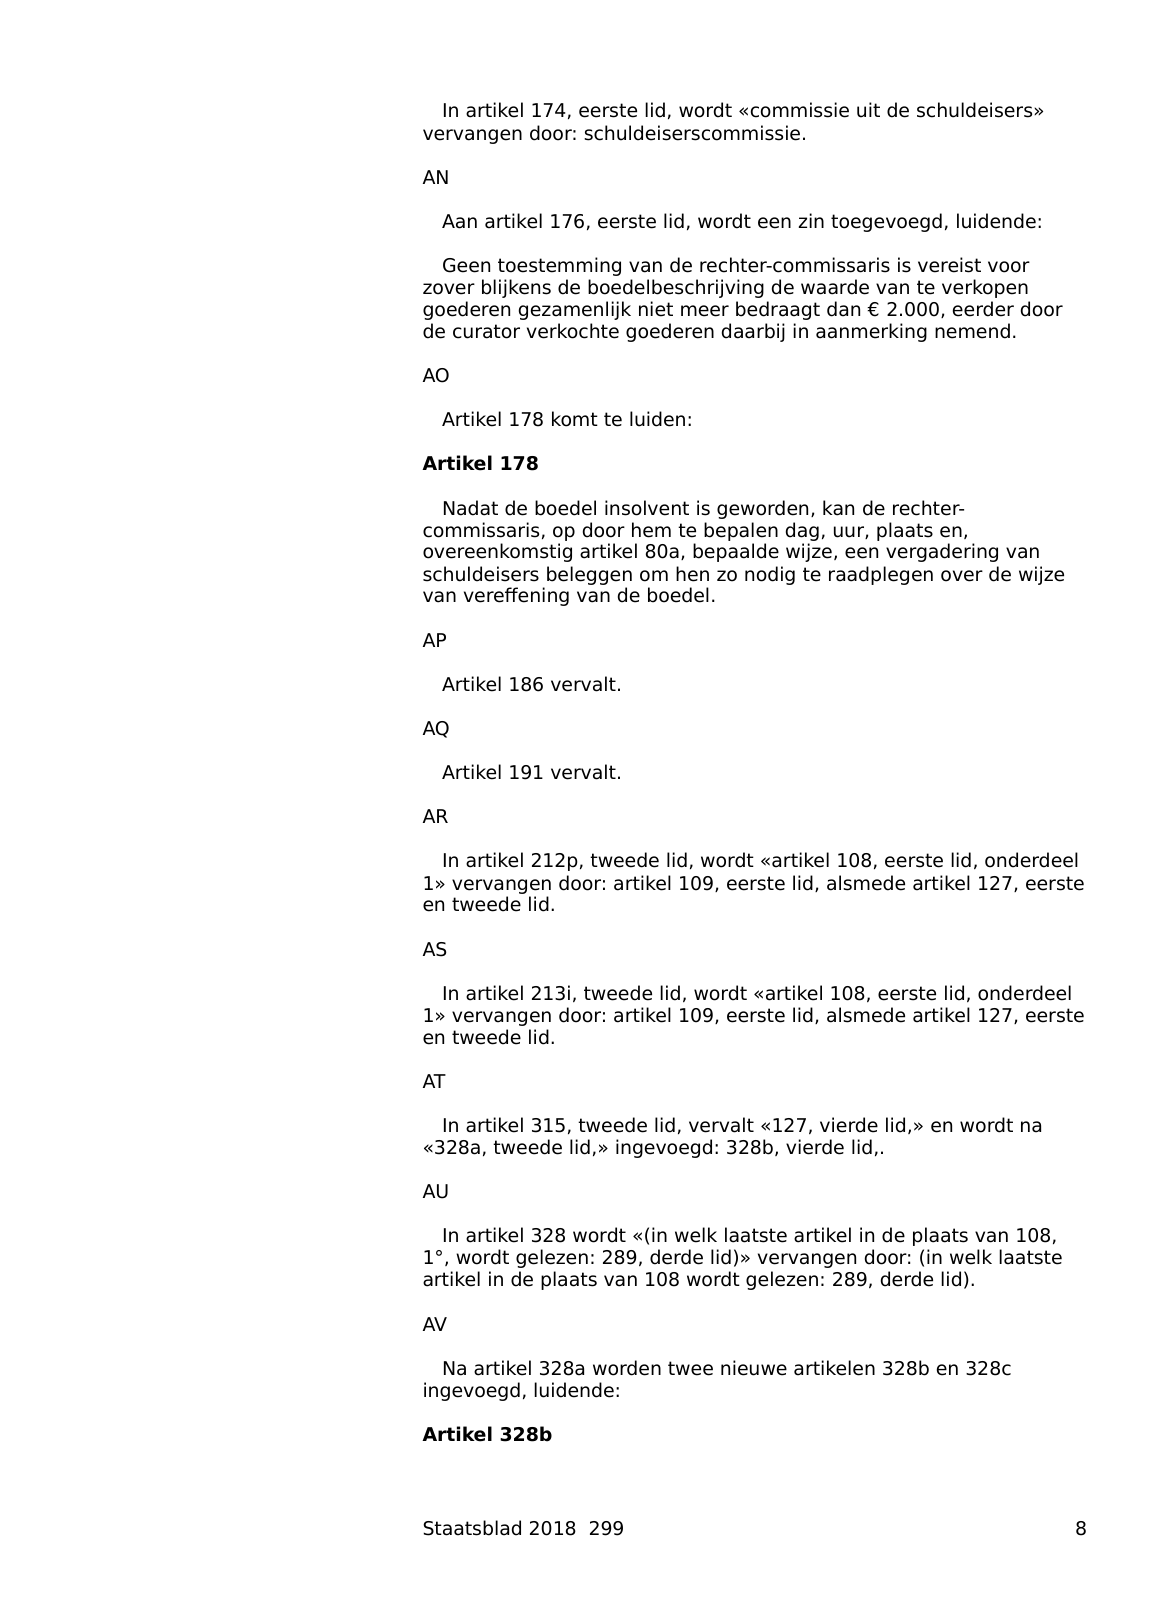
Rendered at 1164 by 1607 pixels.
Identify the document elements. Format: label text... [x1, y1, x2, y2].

text Artikel 191 vervalt. [422, 762, 1087, 784]
text Artikel 186 vervalt. [422, 674, 1087, 696]
subtitle Artikel 328b [422, 1424, 1087, 1446]
text In artikel 174, eerste lid, wordt «commissie uit de schuldeisers» vervangen door: schuldeiserscommissie. [422, 100, 1087, 144]
text AV [422, 1313, 1087, 1335]
text Geen toestemming van de rechter-commissaris is vereist voor zover blijkens de boedelbeschrijving de waarde van te verkopen goederen gezamenlijk niet meer bedraagt dan € 2.000, eerder door de curator verkochte goederen daarbij in aanmerking nemend. [422, 255, 1087, 343]
text Nadat de boedel insolvent is geworden, kan de rechter-commissaris, op door hem te bepalen dag, uur, plaats en, overeenkomstig artikel 80a, bepaalde wijze, een vergadering van schuldeisers beleggen om hen zo nodig te raadplegen over de wijze van vereffening van de boedel. [422, 497, 1087, 607]
text AU [422, 1181, 1087, 1203]
text AQ [422, 718, 1087, 740]
text AO [422, 365, 1087, 387]
text In artikel 328 wordt «(in welk laatste artikel in de plaats van 108, 1°, wordt gelezen: 289, derde lid)» vervangen door: (in welk laatste artikel in de plaats van 108 wordt gelezen: 289, derde lid). [422, 1225, 1087, 1291]
text AN [422, 167, 1087, 188]
text AT [422, 1071, 1087, 1093]
text In artikel 212p, tweede lid, wordt «artikel 108, eerste lid, onderdeel 1» vervangen door: artikel 109, eerste lid, alsmede artikel 127, eerste en tweede lid. [422, 850, 1087, 916]
text Aan artikel 176, eerste lid, wordt een zin toegevoegd, luidende: [422, 211, 1087, 233]
text AS [422, 938, 1087, 961]
text AR [422, 806, 1087, 828]
text Na artikel 328a worden twee nieuwe artikelen 328b en 328c ingevoegd, luidende: [422, 1358, 1087, 1402]
text AP [422, 629, 1087, 652]
subtitle Artikel 178 [422, 453, 1087, 475]
text In artikel 213i, tweede lid, wordt «artikel 108, eerste lid, onderdeel 1» vervangen door: artikel 109, eerste lid, alsmede artikel 127, eerste en tweede lid. [422, 983, 1087, 1049]
text Artikel 178 komt te luiden: [422, 409, 1087, 431]
text In artikel 315, tweede lid, vervalt «127, vierde lid,» en wordt na «328a, tweede lid,» ingevoegd: 328b, vierde lid,. [422, 1115, 1087, 1159]
